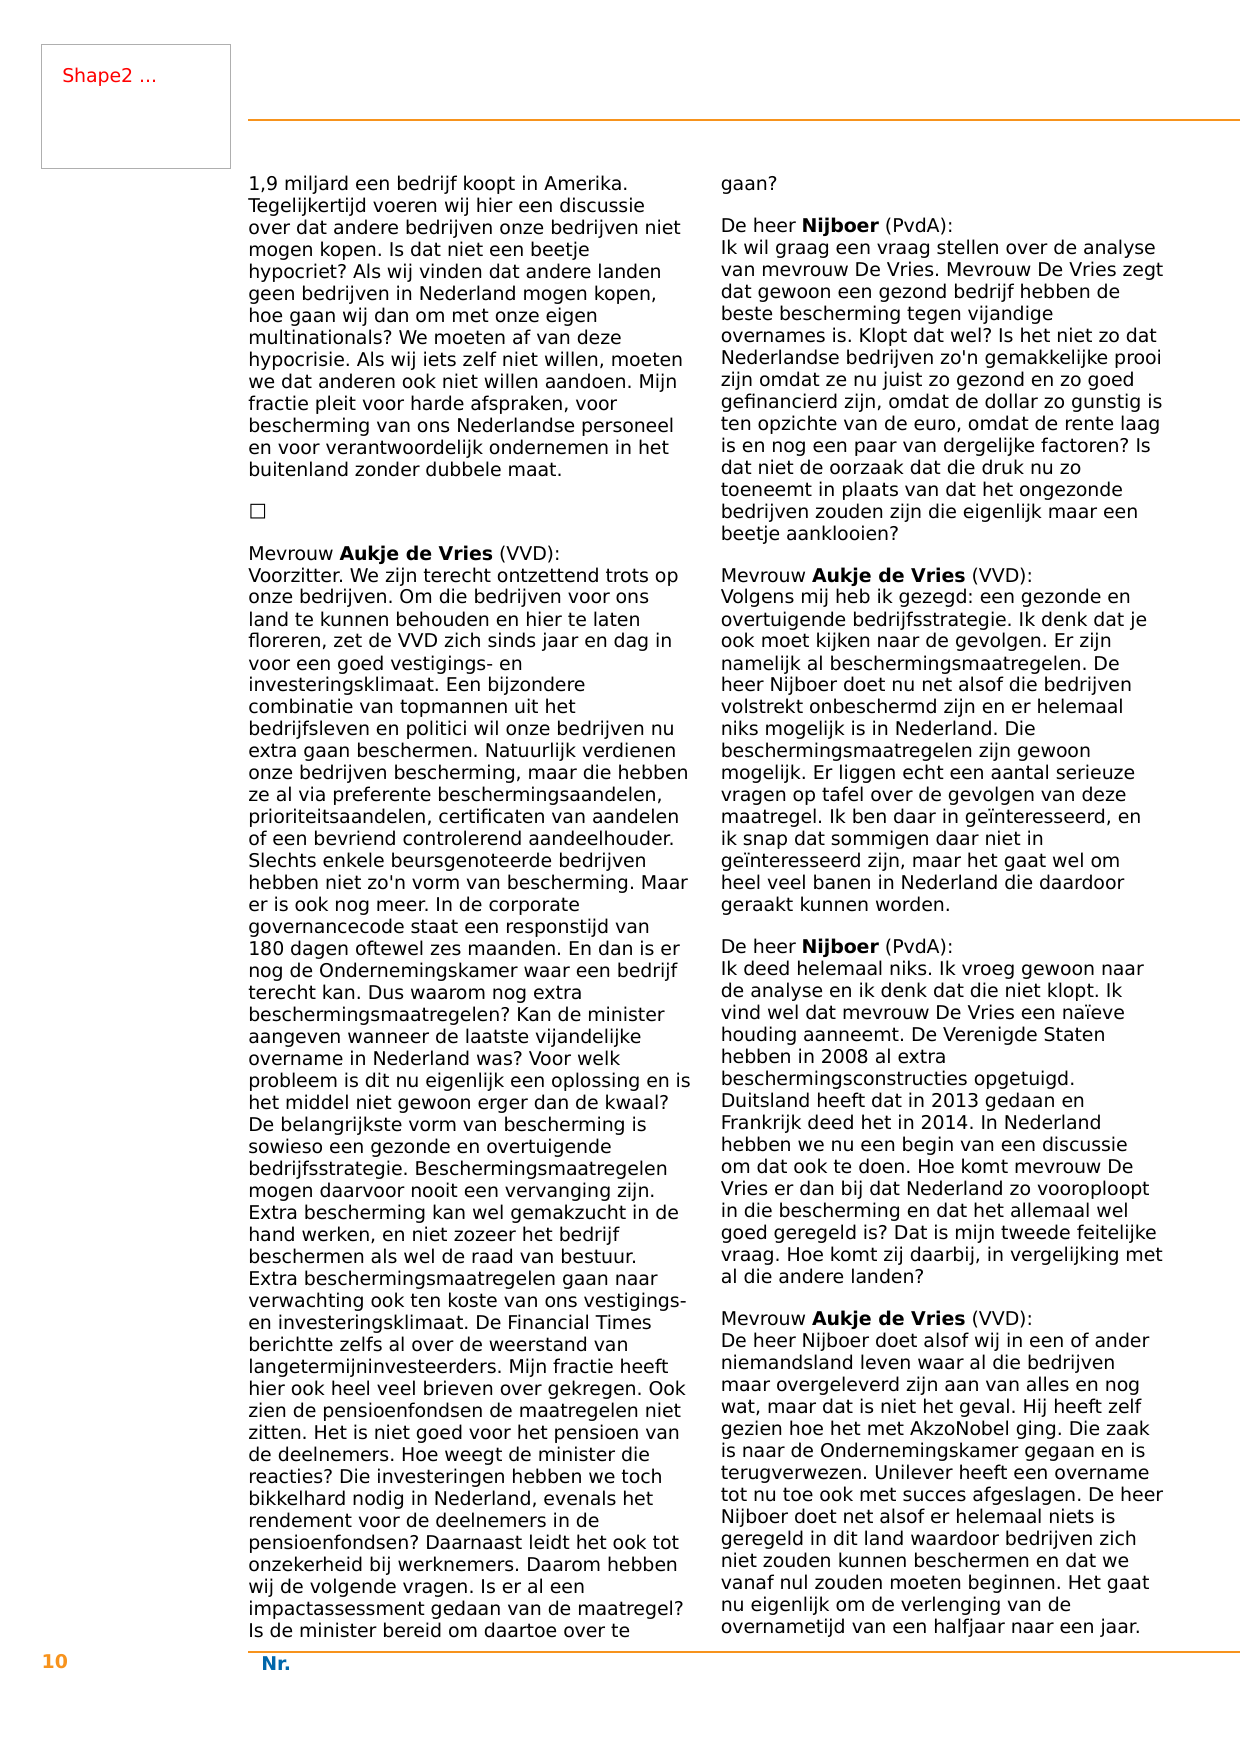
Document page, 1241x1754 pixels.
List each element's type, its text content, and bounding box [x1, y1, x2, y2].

text Mevrouw Aukje de Vries (VVD): [721, 564, 1163, 586]
text Voorzitter. We zijn terecht ontzettend trots op onze bedrijven. Om die bedrijven voor ons land te kunnen behouden en hier te laten floreren, zet de VVD zich sinds jaar en dag in voor een goed vestigings- en investeringsklimaat. Een bijzondere combinatie van topmannen uit het bedrijfsleven en politici wil onze bedrijven nu extra gaan beschermen. Natuurlijk verdienen onze bedrijven bescherming, maar die hebben ze al via preferente beschermingsaandelen, prioriteitsaandelen, certificaten van aandelen of een bevriend controlerend aandeelhouder. Slechts enkele beursgenoteerde bedrijven hebben niet zo'n vorm van bescherming. Maar er is ook nog meer. In de corporate governancecode staat een responstijd van 180 dagen oftewel zes maanden. En dan is er nog de Ondernemingskamer waar een bedrijf terecht kan. Dus waarom nog extra beschermingsmaatregelen? Kan de minister aangeven wanneer de laatste vijandelijke overname in Nederland was? Voor welk probleem is dit nu eigenlijk een oplossing en is het middel niet gewoon erger dan de kwaal? [248, 564, 691, 1114]
text Mevrouw Aukje de Vries (VVD): [248, 542, 691, 564]
text Ik wil graag een vraag stellen over de analyse van mevrouw De Vries. Mevrouw De Vries zegt dat gewoon een gezond bedrijf hebben de beste bescherming tegen vijandige overnames is. Klopt dat wel? Is het niet zo dat Nederlandse bedrijven zo'n gemakkelijke prooi zijn omdat ze nu juist zo gezond en zo goed gefinancierd zijn, omdat de dollar zo gunstig is ten opzichte van de euro, omdat de rente laag is en nog een paar van dergelijke factoren? Is dat niet de oorzaak dat die druk nu zo toeneemt in plaats van dat het ongezonde bedrijven zouden zijn die eigenlijk maar een beetje aanklooien? [721, 237, 1163, 544]
text Mevrouw Aukje de Vries (VVD): [721, 1308, 1163, 1330]
text ⬜ [248, 501, 691, 522]
text De heer Nijboer (PvdA): [721, 215, 1163, 237]
text 1,9 miljard een bedrijf koopt in Amerika. Tegelijkertijd voeren wij hier een discussie over dat andere bedrijven onze bedrijven niet mogen kopen. Is dat niet een beetje hypocriet? Als wij vinden dat andere landen geen bedrijven in Nederland mogen kopen, hoe gaan wij dan om met onze eigen multinationals? We moeten af van deze hypocrisie. Als wij iets zelf niet willen, moeten we dat anderen ook niet willen aandoen. Mijn fractie pleit voor harde afspraken, voor bescherming van ons Nederlandse personeel en voor verantwoordelijk ondernemen in het buitenland zonder dubbele maat. [248, 173, 691, 481]
text De heer Nijboer doet alsof wij in een of ander niemandsland leven waar al die bedrijven maar overgeleverd zijn aan van alles en nog wat, maar dat is niet het geval. Hij heeft zelf gezien hoe het met AkzoNobel ging. Die zaak is naar de Ondernemingskamer gegaan en is terugverwezen. Unilever heeft een overname tot nu toe ook met succes afgeslagen. De heer Nijboer doet net alsof er helemaal niets is geregeld in dit land waardoor bedrijven zich niet zouden kunnen beschermen en dat we vanaf nul zouden moeten beginnen. Het gaat nu eigenlijk om de verlenging van de overnametijd van een halfjaar naar een jaar. [721, 1330, 1163, 1637]
text De belangrijkste vorm van bescherming is sowieso een gezonde en overtuigende bedrijfsstrategie. Beschermingsmaatregelen mogen daarvoor nooit een vervanging zijn. Extra bescherming kan wel gemakzucht in de hand werken, en niet zozeer het bedrijf beschermen als wel de raad van bestuur. Extra beschermingsmaatregelen gaan naar verwachting ook ten koste van ons vestigings- en investeringsklimaat. De Financial Times berichtte zelfs al over de weerstand van langetermijninvesteerders. Mijn fractie heeft hier ook heel veel brieven over gekregen. Ook zien de pensioenfondsen de maatregelen niet zitten. Het is niet goed voor het pensioen van de deelnemers. Hoe weegt de minister die reacties? Die investeringen hebben we toch bikkelhard nodig in Nederland, evenals het rendement voor de deelnemers in de pensioenfondsen? Daarnaast leidt het ook tot onzekerheid bij werknemers. Daarom hebben wij de volgende vragen. Is er al een impactassessment gedaan van de maatregel? Is de minister bereid om daartoe over te [248, 1114, 691, 1641]
text De heer Nijboer (PvdA): [721, 936, 1163, 958]
text Volgens mij heb ik gezegd: een gezonde en overtuigende bedrijfsstrategie. Ik denk dat je ook moet kijken naar de gevolgen. Er zijn namelijk al beschermingsmaatregelen. De heer Nijboer doet nu net alsof die bedrijven volstrekt onbeschermd zijn en er helemaal niks mogelijk is in Nederland. Die beschermingsmaatregelen zijn gewoon mogelijk. Er liggen echt een aantal serieuze vragen op tafel over de gevolgen van deze maatregel. Ik ben daar in geïnteresseerd, en ik snap dat sommigen daar niet in geïnteresseerd zijn, maar het gaat wel om heel veel banen in Nederland die daardoor geraakt kunnen worden. [721, 586, 1163, 916]
text Ik deed helemaal niks. Ik vroeg gewoon naar de analyse en ik denk dat die niet klopt. Ik vind wel dat mevrouw De Vries een naïeve houding aanneemt. De Verenigde Staten hebben in 2008 al extra beschermingsconstructies opgetuigd. Duitsland heeft dat in 2013 gedaan en Frankrijk deed het in 2014. In Nederland hebben we nu een begin van een discussie om dat ook te doen. Hoe komt mevrouw De Vries er dan bij dat Nederland zo vooroploopt in die bescherming en dat het allemaal wel goed geregeld is? Dat is mijn tweede feitelijke vraag. Hoe komt zij daarbij, in vergelijking met al die andere landen? [721, 958, 1163, 1288]
text gaan? [721, 173, 1163, 195]
